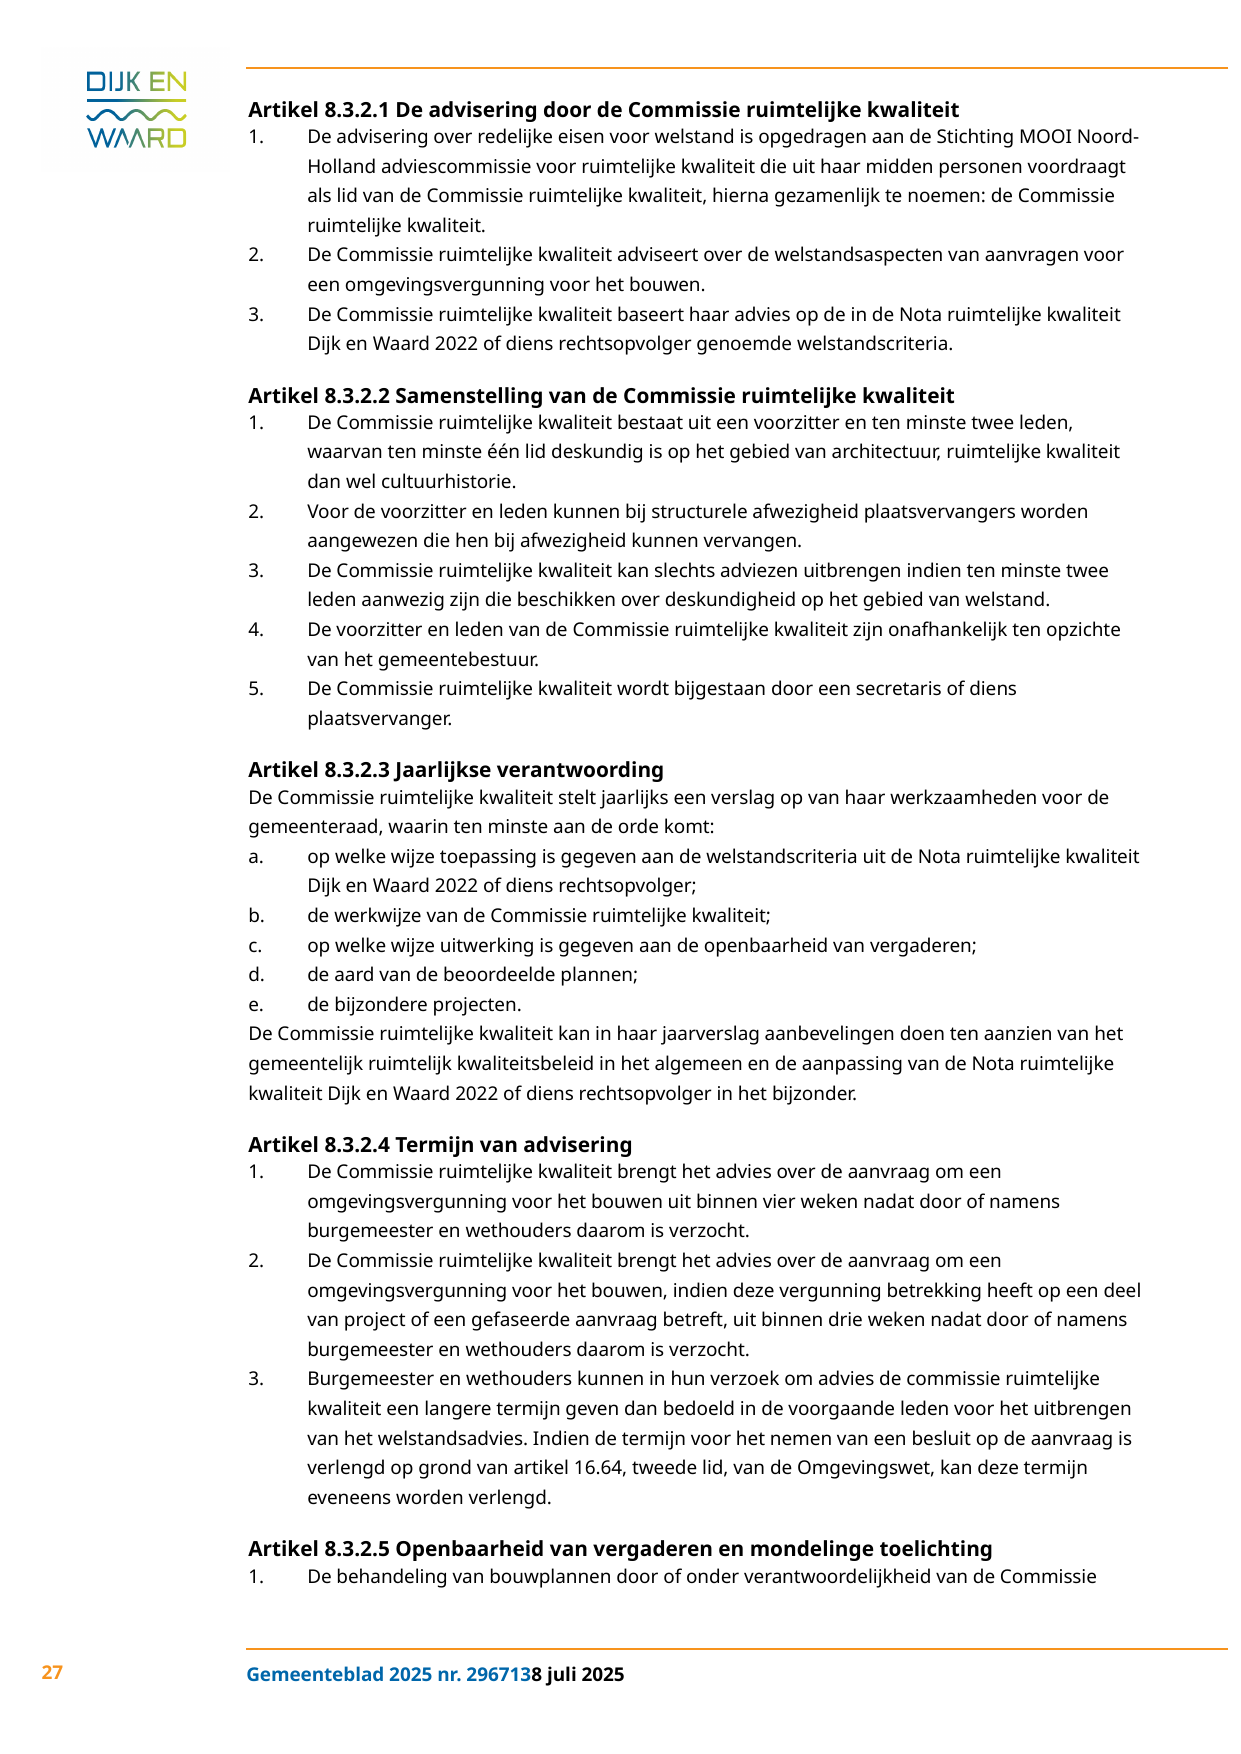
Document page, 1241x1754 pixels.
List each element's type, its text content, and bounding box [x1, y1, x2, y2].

text De Commissie ruimtelijke kwaliteit stelt jaarlijks een verslag op van haar werkzaamheden voor de gemeenteraad, waarin ten minste aan de orde komt: [248, 784, 1152, 839]
list De Commissie ruimtelijke kwaliteit wordt bijgestaan door een secretaris of diens plaatsvervanger. [248, 675, 1152, 731]
text Artikel 8.3.2.1 De advisering door de Commissie ruimtelijke kwaliteit [248, 95, 1152, 123]
text Artikel 8.3.2.2 Samenstelling van de Commissie ruimtelijke kwaliteit [248, 381, 1152, 409]
text De Commissie ruimtelijke kwaliteit kan in haar jaarverslag aanbevelingen doen ten aanzien van het gemeentelijk ruimtelijk kwaliteitsbeleid in het algemeen en de aanpassing van de Nota ruimtelijke kwaliteit Dijk en Waard 2022 of diens rechtsopvolger in het bijzonder. [248, 1021, 1152, 1105]
list op welke wijze toepassing is gegeven aan de welstandscriteria uit de Nota ruimtelijke kwaliteit Dijk en Waard 2022 of diens rechtsopvolger; [248, 843, 1152, 898]
list Voor de voorzitter en leden kunnen bij structurele afwezigheid plaatsvervangers worden aangewezen die hen bij afwezigheid kunnen vervangen. [248, 498, 1152, 553]
picture [41, 47, 231, 172]
text Artikel 8.3.2.4 Termijn van advisering [248, 1130, 1152, 1158]
list De Commissie ruimtelijke kwaliteit baseert haar advies op de in de Nota ruimtelijke kwaliteit Dijk en Waard 2022 of diens rechtsopvolger genoemde welstandscriteria. [248, 301, 1152, 356]
list De Commissie ruimtelijke kwaliteit brengt het advies over de aanvraag om een omgevingsvergunning voor het bouwen, indien deze vergunning betrekking heeft op een deel van project of een gefaseerde aanvraag betreft, uit binnen drie weken nadat door of namens burgemeester en wethouders daarom is verzocht. [248, 1247, 1152, 1362]
list de bijzondere projecten. [248, 991, 1152, 1017]
text Artikel 8.3.2.5 Openbaarheid van vergaderen en mondelinge toelichting [248, 1534, 1152, 1563]
list de werkwijze van de Commissie ruimtelijke kwaliteit; [248, 902, 1152, 928]
list de aard van de beoordeelde plannen; [248, 961, 1152, 987]
text Artikel 8.3.2.3 Jaarlijkse verantwoording [248, 755, 1152, 784]
list De advisering over redelijke eisen voor welstand is opgedragen aan de Stichting MOOI Noord-Holland adviescommissie voor ruimtelijke kwaliteit die uit haar midden personen voordraagt als lid van de Commissie ruimtelijke kwaliteit, hierna gezamenlijk te noemen: de Commissie ruimtelijke kwaliteit. [248, 123, 1152, 238]
list De Commissie ruimtelijke kwaliteit brengt het advies over de aanvraag om een omgevingsvergunning voor het bouwen uit binnen vier weken nadat door of namens burgemeester en wethouders daarom is verzocht. [248, 1158, 1152, 1243]
list De voorzitter en leden van de Commissie ruimtelijke kwaliteit zijn onafhankelijk ten opzichte van het gemeentebestuur. [248, 616, 1152, 672]
list De behandeling van bouwplannen door of onder verantwoordelijkheid van de Commissie [248, 1563, 1152, 1588]
list op welke wijze uitwerking is gegeven aan de openbaarheid van vergaderen; [248, 932, 1152, 957]
list De Commissie ruimtelijke kwaliteit adviseert over de welstandsaspecten van aanvragen voor een omgevingsvergunning voor het bouwen. [248, 242, 1152, 297]
list De Commissie ruimtelijke kwaliteit kan slechts adviezen uitbrengen indien ten minste twee leden aanwezig zijn die beschikken over deskundigheid op het gebied van welstand. [248, 557, 1152, 612]
list Burgemeester en wethouders kunnen in hun verzoek om advies de commissie ruimtelijke kwaliteit een langere termijn geven dan bedoeld in de voorgaande leden voor het uitbrengen van het welstandsadvies. Indien de termijn voor het nemen van een besluit op de aanvraag is verlengd op grond van artikel 16.64, tweede lid, van de Omgevingswet, kan deze termijn eveneens worden verlengd. [248, 1366, 1152, 1510]
list De Commissie ruimtelijke kwaliteit bestaat uit een voorzitter en ten minste twee leden, waarvan ten minste één lid deskundig is op het gebied van architectuur, ruimtelijke kwaliteit dan wel cultuurhistorie. [248, 409, 1152, 494]
